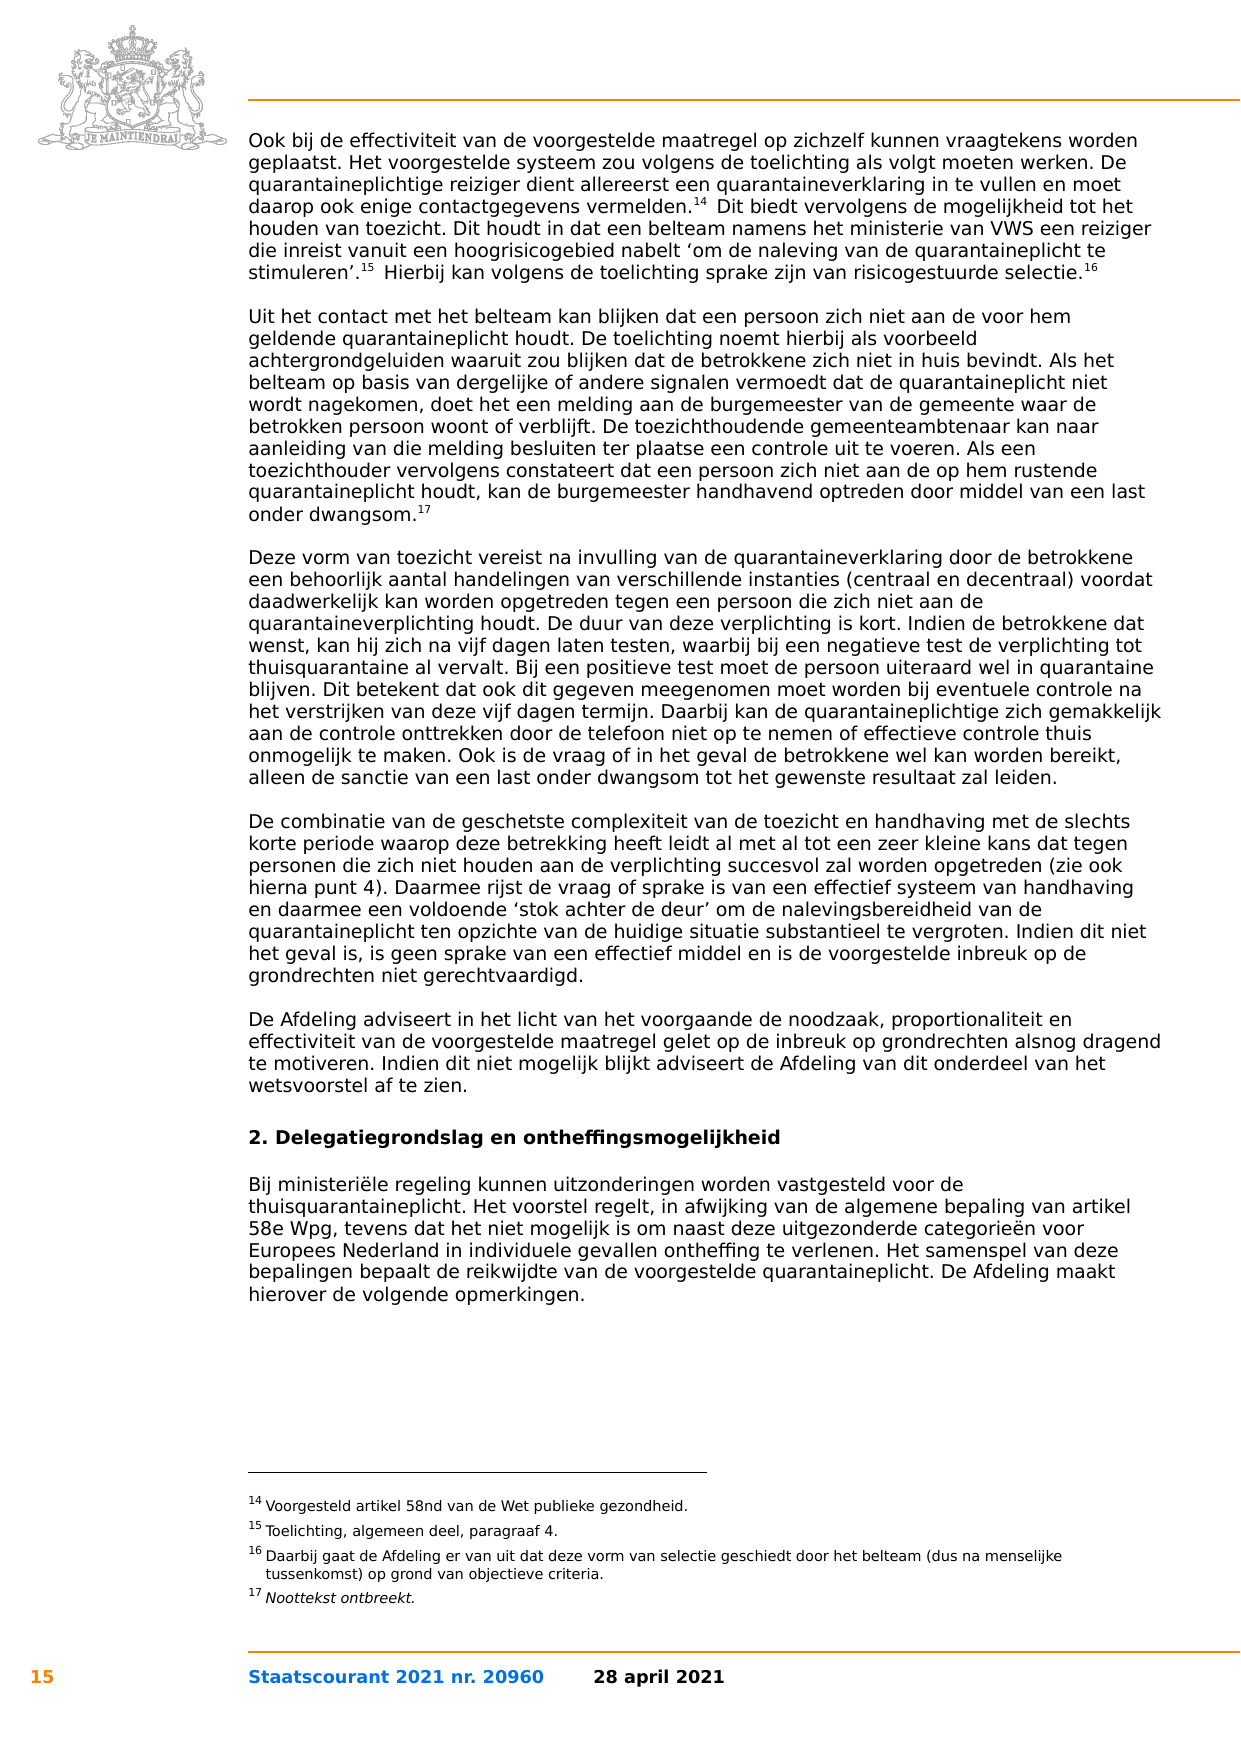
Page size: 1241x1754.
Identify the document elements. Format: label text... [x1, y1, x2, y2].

text Toelichting, algemeen deel, paragraaf 4. [248, 1519, 1163, 1541]
text Uit het contact met het belteam kan blijken dat een persoon zich niet aan de voor hem geldende quarantaineplicht houdt. De toelichting noemt hierbij als voorbeeld achtergrondgeluiden waaruit zou blijken dat de betrokkene zich niet in huis bevindt. Als het belteam op basis van dergelijke of andere signalen vermoedt dat de quarantaineplicht niet wordt nagekomen, doet het een melding aan de burgemeester van de gemeente waar de betrokken persoon woont of verblijft. De toezichthoudende gemeenteambtenaar kan naar aanleiding van die melding besluiten ter plaatse een controle uit te voeren. Als een toezichthouder vervolgens constateert dat een persoon zich niet aan de op hem rustende quarantaineplicht houdt, kan de burgemeester handhavend optreden door middel van een last onder dwangsom. [248, 306, 1163, 525]
picture [38, 25, 227, 150]
text Deze vorm van toezicht vereist na invulling van de quarantaineverklaring door de betrokkene een behoorlijk aantal handelingen van verschillende instanties (centraal en decentraal) voordat daadwerkelijk kan worden opgetreden tegen een persoon die zich niet aan de quarantaineverplichting houdt. De duur van deze verplichting is kort. Indien de betrokkene dat wenst, kan hij zich na vijf dagen laten testen, waarbij bij een negatieve test de verplichting tot thuisquarantaine al vervalt. Bij een positieve test moet de persoon uiteraard wel in quarantaine blijven. Dit betekent dat ook dit gegeven meegenomen moet worden bij eventuele controle na het verstrijken van deze vijf dagen termijn. Daarbij kan de quarantaineplichtige zich gemakkelijk aan de controle onttrekken door de telefoon niet op te nemen of effectieve controle thuis onmogelijk te maken. Ook is de vraag of in het geval de betrokkene wel kan worden bereikt, alleen de sanctie van een last onder dwangsom tot het gewenste resultaat zal leiden. [248, 547, 1163, 789]
subtitle 2. Delegatiegrondslag en ontheffingsmogelijkheid [248, 1127, 1163, 1148]
text Voorgesteld artikel 58nd van de Wet publieke gezondheid. [248, 1494, 1163, 1516]
text Daarbij gaat de Afdeling er van uit dat deze vorm van selectie geschiedt door het belteam (dus na menselijke tussenkomst) op grond van objectieve criteria. [248, 1544, 1163, 1583]
text Ook bij de effectiviteit van de voorgestelde maatregel op zichzelf kunnen vraagtekens worden geplaatst. Het voorgestelde systeem zou volgens de toelichting als volgt moeten werken. De quarantaineplichtige reiziger dient allereerst een quarantaineverklaring in te vullen en moet daarop ook enige contactgegevens vermelden. Dit biedt vervolgens de mogelijkheid tot het houden van toezicht. Dit houdt in dat een belteam namens het ministerie van VWS een reiziger die inreist vanuit een hoogrisicogebied nabelt ‘om de naleving van de quarantaineplicht te stimuleren’. Hierbij kan volgens de toelichting sprake zijn van risicogestuurde selectie. [248, 130, 1163, 284]
text De Afdeling adviseert in het licht van het voorgaande de noodzaak, proportionaliteit en effectiviteit van de voorgestelde maatregel gelet op de inbreuk op grondrechten alsnog dragend te motiveren. Indien dit niet mogelijk blijkt adviseert de Afdeling van dit onderdeel van het wetsvoorstel af te zien. [248, 1009, 1163, 1097]
text De combinatie van de geschetste complexiteit van de toezicht en handhaving met de slechts korte periode waarop deze betrekking heeft leidt al met al tot een zeer kleine kans dat tegen personen die zich niet houden aan de verplichting succesvol zal worden opgetreden (zie ook hierna punt 4). Daarmee rijst de vraag of sprake is van een effectief systeem van handhaving en daarmee een voldoende ‘stok achter de deur’ om de nalevingsbereidheid van de quarantaineplicht ten opzichte van de huidige situatie substantieel te vergroten. Indien dit niet het geval is, is geen sprake van een effectief middel en is de voorgestelde inbreuk op de grondrechten niet gerechtvaardigd. [248, 811, 1163, 987]
text Bij ministeriële regeling kunnen uitzonderingen worden vastgesteld voor de thuisquarantaineplicht. Het voorstel regelt, in afwijking van de algemene bepaling van artikel 58e Wpg, tevens dat het niet mogelijk is om naast deze uitgezonderde categorieën voor Europees Nederland in individuele gevallen ontheffing te verlenen. Het samenspel van deze bepalingen bepaalt de reikwijdte van de voorgestelde quarantaineplicht. De Afdeling maakt hierover de volgende opmerkingen. [248, 1173, 1163, 1305]
text Noottekst ontbreekt. [248, 1586, 1163, 1608]
